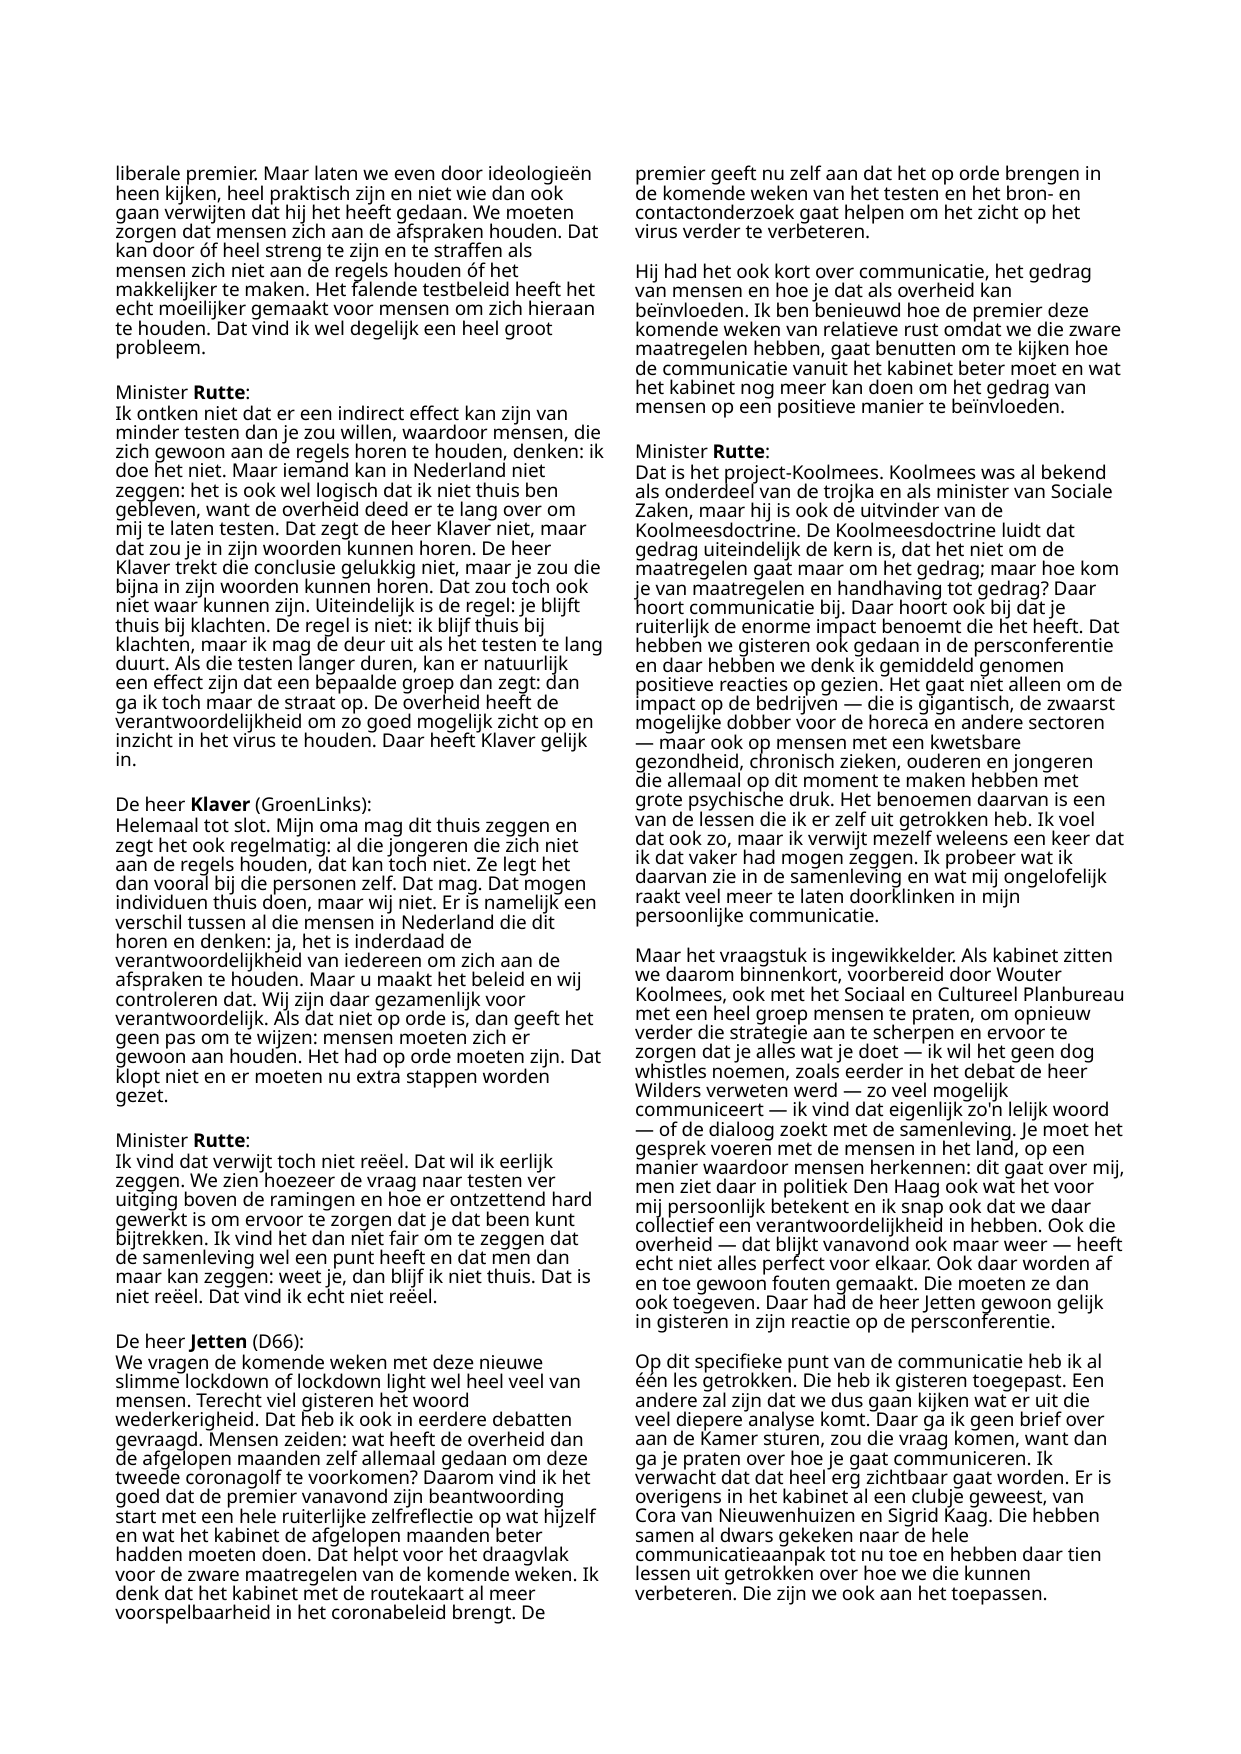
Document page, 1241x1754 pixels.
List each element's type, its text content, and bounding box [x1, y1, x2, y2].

text Hij had het ook kort over communicatie, het gedrag van mensen en hoe je dat als overheid kan beïnvloeden. Ik ben benieuwd hoe de premier deze komende weken van relatieve rust omdat we die zware maatregelen hebben, gaat benutten om te kijken hoe de communicatie vanuit het kabinet beter moet en wat het kabinet nog meer kan doen om het gedrag van mensen op een positieve manier te beïnvloeden. [635, 263, 1125, 417]
text Minister Rutte: [115, 1127, 605, 1153]
text Maar het vraagstuk is ingewikkelder. Als kabinet zitten we daarom binnenkort, voorbereid door Wouter Koolmees, ook met het Sociaal en Cultureel Planbureau met een heel groep mensen te praten, om opnieuw verder die strategie aan te scherpen en ervoor te zorgen dat je alles wat je doet — ik wil het geen dog whistles noemen, zoals eerder in het debat de heer Wilders verweten werd — zo veel mogelijk communiceert — ik vind dat eigenlijk zo'n lelijk woord — of de dialoog zoekt met de samenleving. Je moet het gesprek voeren met de mensen in het land, op een manier waardoor mensen herkennen: dit gaat over mij, men ziet daar in politiek Den Haag ook wat het voor mij persoonlijk betekent en ik snap ook dat we daar collectief een verantwoordelijkheid in hebben. Ook die overheid — dat blijkt vanavond ook maar weer — heeft echt niet alles perfect voor elkaar. Ook daar worden af en toe gewoon fouten gemaakt. Die moeten ze dan ook toegeven. Daar had de heer Jetten gewoon gelijk in gisteren in zijn reactie op de persconferentie. [635, 947, 1125, 1332]
text Minister Rutte: [635, 438, 1125, 464]
text Dat is het project-Koolmees. Koolmees was al bekend als onderdeel van de trojka en als minister van Sociale Zaken, maar hij is ook de uitvinder van de Koolmeesdoctrine. De Koolmeesdoctrine luidt dat gedrag uiteindelijk de kern is, dat het niet om de maatregelen gaat maar om het gedrag; maar hoe kom je van maatregelen en handhaving tot gedrag? Daar hoort communicatie bij. Daar hoort ook bij dat je ruiterlijk de enorme impact benoemt die het heeft. Dat hebben we gisteren ook gedaan in de persconferentie en daar hebben we denk ik gemiddeld genomen positieve reacties op gezien. Het gaat niet alleen om de impact op de bedrijven — die is gigantisch, de zwaarst mogelijke dobber voor de horeca en andere sectoren — maar ook op mensen met een kwetsbare gezondheid, chronisch zieken, ouderen en jongeren die allemaal op dit moment te maken hebben met grote psychische druk. Het benoemen daarvan is een van de lessen die ik er zelf uit getrokken heb. Ik voel dat ook zo, maar ik verwijt mezelf weleens een keer dat ik dat vaker had mogen zeggen. Ik probeer wat ik daarvan zie in de samenleving en wat mij ongelofelijk raakt veel meer te laten doorklinken in mijn persoonlijke communicatie. [635, 464, 1125, 926]
text Ik ontken niet dat er een indirect effect kan zijn van minder testen dan je zou willen, waardoor mensen, die zich gewoon aan de regels horen te houden, denken: ik doe het niet. Maar iemand kan in Nederland niet zeggen: het is ook wel logisch dat ik niet thuis ben gebleven, want de overheid deed er te lang over om mij te laten testen. Dat zegt de heer Klaver niet, maar dat zou je in zijn woorden kunnen horen. De heer Klaver trekt die conclusie gelukkig niet, maar je zou die bijna in zijn woorden kunnen horen. Dat zou toch ook niet waar kunnen zijn. Uiteindelijk is de regel: je blijft thuis bij klachten. De regel is niet: ik blijf thuis bij klachten, maar ik mag de deur uit als het testen te lang duurt. Als die testen langer duren, kan er natuurlijk een effect zijn dat een bepaalde groep dan zegt: dan ga ik toch maar de straat op. De overheid heeft de verantwoordelijkheid om zo goed mogelijk zicht op en inzicht in het virus te houden. Daar heeft Klaver gelijk in. [115, 404, 605, 771]
text Helemaal tot slot. Mijn oma mag dit thuis zeggen en zegt het ook regelmatig: al die jongeren die zich niet aan de regels houden, dat kan toch niet. Ze legt het dan vooral bij die personen zelf. Dat mag. Dat mogen individuen thuis doen, maar wij niet. Er is namelijk een verschil tussen al die mensen in Nederland die dit horen en denken: ja, het is inderdaad de verantwoordelijkheid van iedereen om zich aan de afspraken te houden. Maar u maakt het beleid en wij controleren dat. Wij zijn daar gezamenlijk voor verantwoordelijk. Als dat niet op orde is, dan geeft het geen pas om te wijzen: mensen moeten zich er gewoon aan houden. Het had op orde moeten zijn. Dat klopt niet en er moeten nu extra stappen worden gezet. [115, 817, 605, 1106]
text De heer Klaver (GroenLinks): [115, 792, 605, 817]
text Minister Rutte: [115, 379, 605, 404]
text Op dit specifieke punt van de communicatie heb ik al één les getrokken. Die heb ik gisteren toegepast. Een andere zal zijn dat we dus gaan kijken wat er uit die veel diepere analyse komt. Daar ga ik geen brief over aan de Kamer sturen, zou die vraag komen, want dan ga je praten over hoe je gaat communiceren. Ik verwacht dat dat heel erg zichtbaar gaat worden. Er is overigens in het kabinet al een clubje geweest, van Cora van Nieuwenhuizen en Sigrid Kaag. Die hebben samen al dwars gekeken naar de hele communicatieaanpak tot nu toe en hebben daar tien lessen uit getrokken over hoe we die kunnen verbeteren. Die zijn we ook aan het toepassen. [635, 1353, 1125, 1604]
text liberale premier. Maar laten we even door ideologieën heen kijken, heel praktisch zijn en niet wie dan ook gaan verwijten dat hij het heeft gedaan. We moeten zorgen dat mensen zich aan de afspraken houden. Dat kan door óf heel streng te zijn en te straffen als mensen zich niet aan de regels houden óf het makkelijker te maken. Het falende testbeleid heeft het echt moeilijker gemaakt voor mensen om zich hieraan te houden. Dat vind ik wel degelijk een heel groot probleem. [115, 165, 605, 358]
text De heer Jetten (D66): [115, 1328, 605, 1354]
text Ik vind dat verwijt toch niet reëel. Dat wil ik eerlijk zeggen. We zien hoezeer de vraag naar testen ver uitging boven de ramingen en hoe er ontzettend hard gewerkt is om ervoor te zorgen dat je dat been kunt bijtrekken. Ik vind het dan niet fair om te zeggen dat de samenleving wel een punt heeft en dat men dan maar kan zeggen: weet je, dan blijf ik niet thuis. Dat is niet reëel. Dat vind ik echt niet reëel. [115, 1153, 605, 1307]
text premier geeft nu zelf aan dat het op orde brengen in de komende weken van het testen en het bron- en contactonderzoek gaat helpen om het zicht op het virus verder te verbeteren. [635, 165, 1125, 242]
text We vragen de komende weken met deze nieuwe slimme lockdown of lockdown light wel heel veel van mensen. Terecht viel gisteren het woord wederkerigheid. Dat heb ik ook in eerdere debatten gevraagd. Mensen zeiden: wat heeft de overheid dan de afgelopen maanden zelf allemaal gedaan om deze tweede coronagolf te voorkomen? Daarom vind ik het goed dat de premier vanavond zijn beantwoording start met een hele ruiterlijke zelfreflectie op wat hijzelf en wat het kabinet de afgelopen maanden beter hadden moeten doen. Dat helpt voor het draagvlak voor de zware maatregelen van de komende weken. Ik denk dat het kabinet met de routekaart al meer voorspelbaarheid in het coronabeleid brengt. De [115, 1354, 605, 1623]
